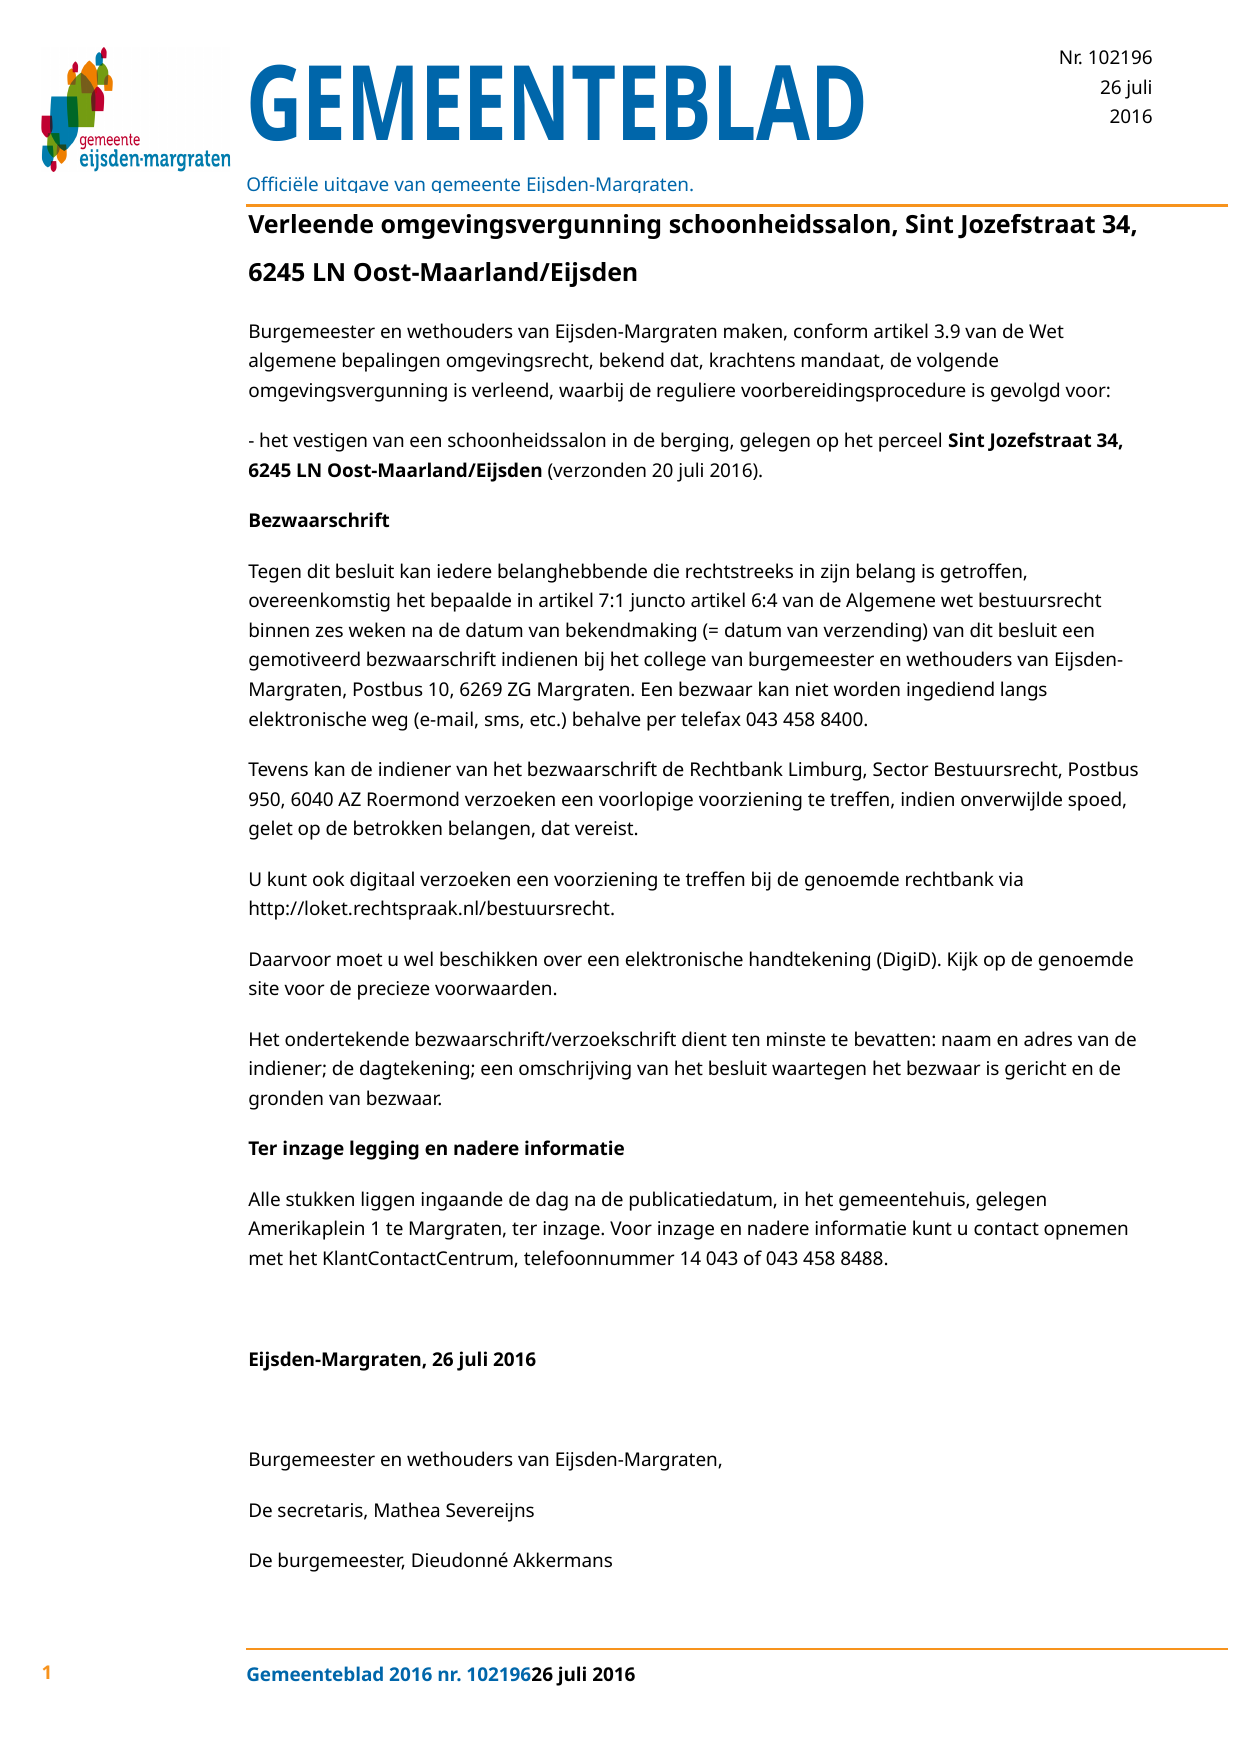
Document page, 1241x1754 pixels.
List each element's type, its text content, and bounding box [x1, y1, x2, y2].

text Tegen dit besluit kan iedere belanghebbende die rechtstreeks in zijn belang is getroffen, overeenkomstig het bepaalde in artikel 7:1 juncto artikel 6:4 van de Algemene wet bestuursrecht binnen zes weken na de datum van bekendmaking (= datum van verzending) van dit besluit een gemotiveerd bezwaarschrift indienen bij het college van burgemeester en wethouders van Eijsden-Margraten, Postbus 10, 6269 ZG Margraten. Een bezwaar kan niet worden ingediend langs elektronische weg (e-mail, sms, etc.) behalve per telefax 043 458 8400. [248, 558, 1152, 732]
text Het ondertekende bezwaarschrift/verzoekschrift dient ten minste te bevatten: naam en adres van de indiener; de dagtekening; een omschrijving van het besluit waartegen het bezwaar is gericht en de gronden van bezwaar. [248, 1026, 1152, 1111]
text - het vestigen van een schoonheidssalon in de berging, gelegen op het perceel Sint Jozefstraat 34, 6245 LN Oost-Maarland/Eijsden (verzonden 20 juli 2016). [248, 427, 1152, 483]
picture [41, 47, 231, 172]
text Ter inzage legging en nadere informatie [248, 1135, 1152, 1161]
text De burgemeester, Dieudonné Akkermans [248, 1547, 1152, 1573]
text Verleende omgevingsvergunning schoonheidssalon, Sint Jozefstraat 34, 6245 LN Oost-Maarland/Eijsden [248, 207, 1152, 288]
text Eijsden-Margraten, 26 juli 2016 [248, 1346, 1152, 1372]
text Bezwaarschrift [248, 507, 1152, 533]
text Burgemeester en wethouders van Eijsden-Margraten, [248, 1447, 1152, 1472]
text Burgemeester en wethouders van Eijsden-Margraten maken, conform artikel 3.9 van de Wet algemene bepalingen omgevingsrecht, bekend dat, krachtens mandaat, de volgende omgevingsvergunning is verleend, waarbij de reguliere voorbereidingsprocedure is gevolgd voor: [248, 318, 1152, 403]
text Alle stukken liggen ingaande de dag na de publicatiedatum, in het gemeentehuis, gelegen Amerikaplein 1 te Margraten, ter inzage. Voor inzage en nadere informatie kunt u contact opnemen met het KlantContactCentrum, telefoonnummer 14 043 of 043 458 8488. [248, 1186, 1152, 1271]
text De secretaris, Mathea Severeijns [248, 1497, 1152, 1523]
text U kunt ook digitaal verzoeken een voorziening te treffen bij de genoemde rechtbank via http://loket.rechtspraak.nl/bestuursrecht. [248, 866, 1152, 921]
text Daarvoor moet u wel beschikken over een elektronische handtekening (DigiD). Kijk op de genoemde site voor de precieze voorwaarden. [248, 946, 1152, 1001]
text Tevens kan de indiener van het bezwaarschrift de Rechtbank Limburg, Sector Bestuursrecht, Postbus 950, 6040 AZ Roermond verzoeken een voorlopige voorziening te treffen, indien onverwijlde spoed, gelet op de betrokken belangen, dat vereist. [248, 756, 1152, 841]
